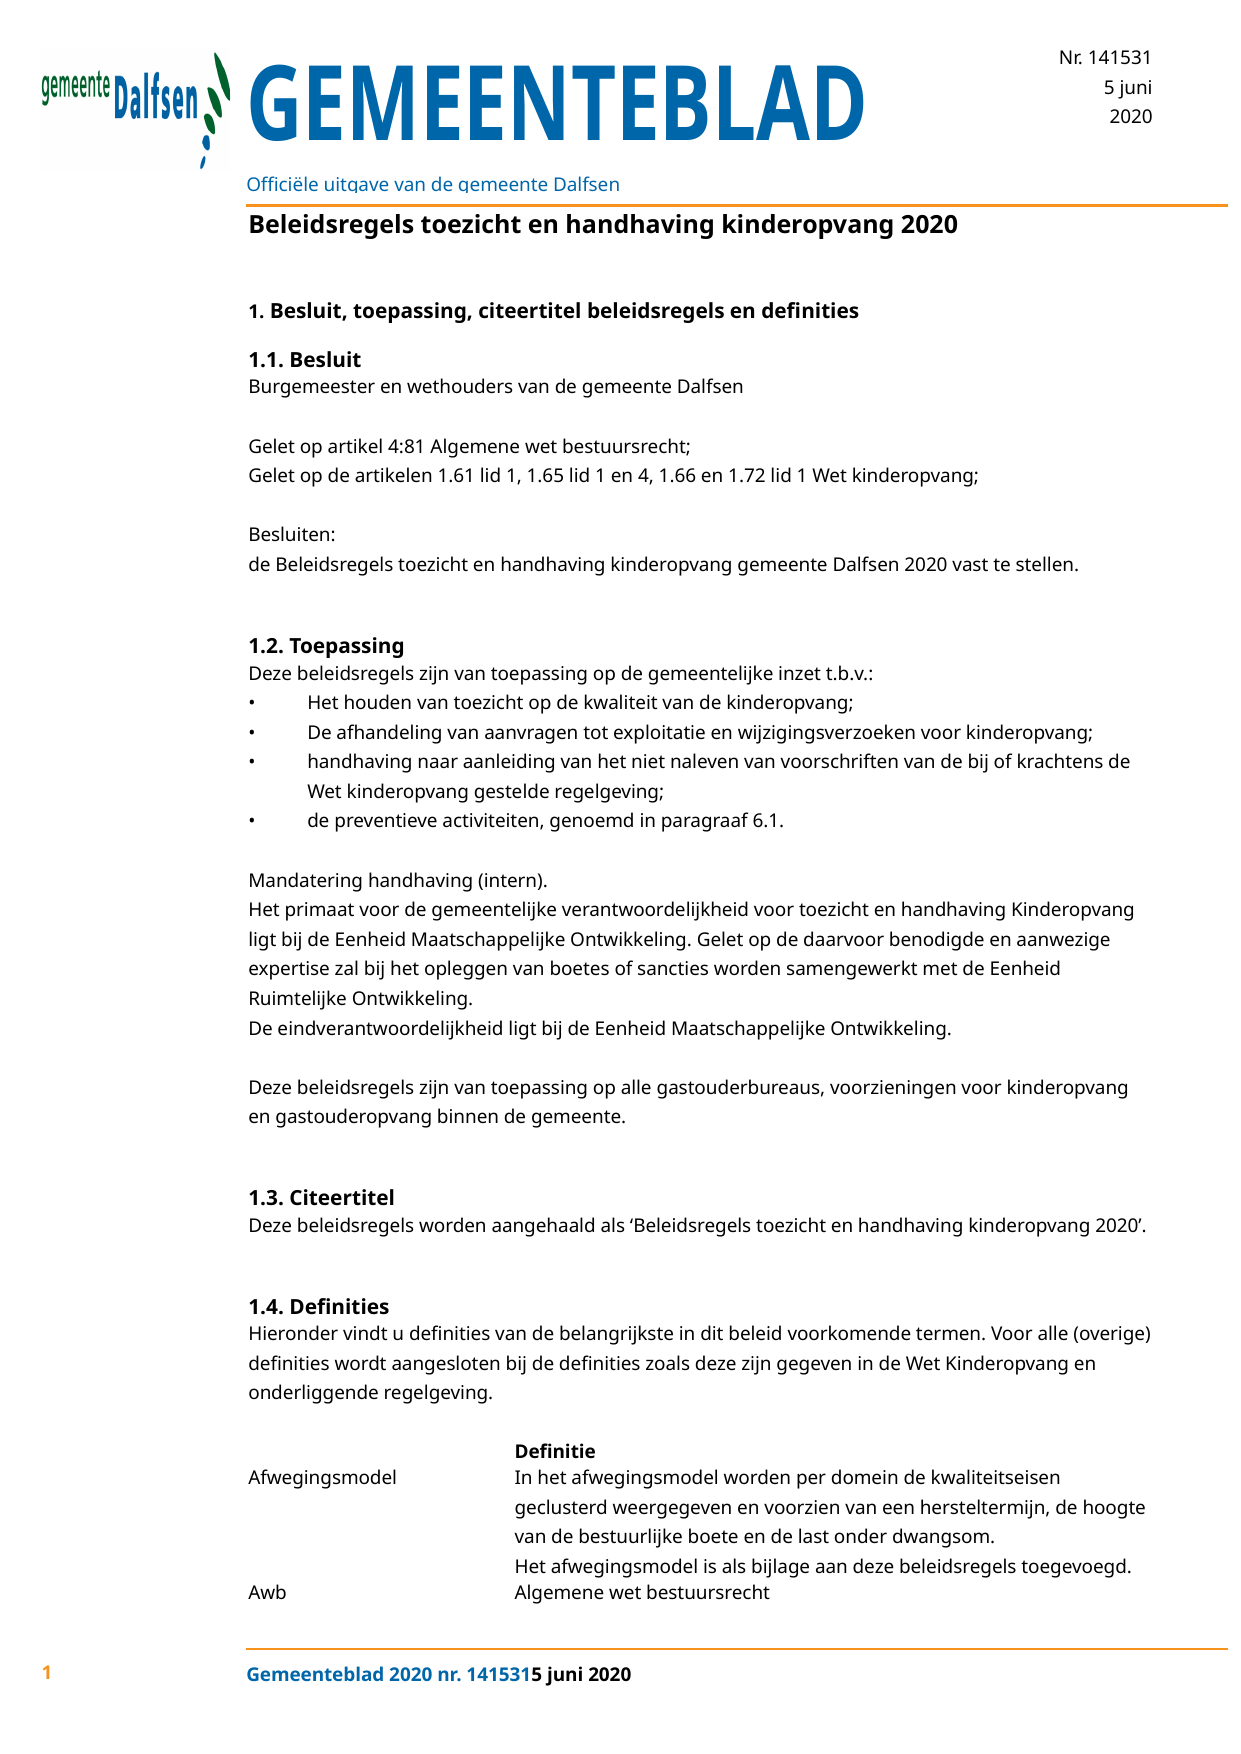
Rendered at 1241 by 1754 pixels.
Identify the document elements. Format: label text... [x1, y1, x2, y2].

text Deze beleidsregels zijn van toepassing op de gemeentelijke inzet t.b.v.: [248, 660, 1152, 685]
table_header Definitie [514, 1439, 1152, 1464]
text Beleidsregels toezicht en handhaving kinderopvang 2020 [248, 207, 1152, 241]
table_cell Algemene wet bestuursrecht [514, 1579, 1152, 1605]
text Mandatering handhaving (intern). [248, 867, 1152, 892]
text Hieronder vindt u definities van de belangrijkste in dit beleid voorkomende termen. Voor alle (overige) definities wordt aangesloten bij de definities zoals deze zijn gegeven in de Wet Kinderopvang en onderliggende regelgeving. [248, 1320, 1152, 1405]
text 1.1. Besluit [248, 345, 1152, 374]
table_header [248, 1439, 514, 1464]
text Besluiten: [248, 522, 1152, 547]
list De afhandeling van aanvragen tot exploitatie en wijzigingsverzoeken voor kinderopvang; [248, 719, 1152, 744]
text de Beleidsregels toezicht en handhaving kinderopvang gemeente Dalfsen 2020 vast te stellen. [248, 551, 1152, 577]
list de preventieve activiteiten, genoemd in paragraaf 6.1. [248, 808, 1152, 833]
text Het primaat voor de gemeentelijke verantwoordelijkheid voor toezicht en handhaving Kinderopvang ligt bij de Eenheid Maatschappelijke Ontwikkeling. Gelet op de daarvoor benodigde en aanwezige expertise zal bij het opleggen van boetes of sancties worden samengewerkt met de Eenheid Ruimtelijke Ontwikkeling. [248, 896, 1152, 1011]
text Deze beleidsregels zijn van toepassing op alle gastouderbureaus, voorzieningen voor kinderopvang en gastouderopvang binnen de gemeente. [248, 1074, 1152, 1129]
table_cell Awb [248, 1579, 514, 1605]
text 1.4. Definities [248, 1292, 1152, 1320]
text De eindverantwoordelijkheid ligt bij de Eenheid Maatschappelijke Ontwikkeling. [248, 1015, 1152, 1040]
text 1. Besluit, toepassing, citeertitel beleidsregels en definities [248, 296, 1152, 324]
table_cell In het afwegingsmodel worden per domein de kwaliteitseisen geclusterd weergegeven en voorzien van een hersteltermijn, de hoogte van de bestuurlijke boete en de last onder dwangsom. Het afwegingsmodel is als bijlage aan deze beleidsregels toegevoegd. [514, 1465, 1152, 1579]
text Deze beleidsregels worden aangehaald als ‘Beleidsregels toezicht en handhaving kinderopvang 2020’. [248, 1212, 1152, 1238]
text 1.3. Citeertitel [248, 1183, 1152, 1212]
table_cell Afwegingsmodel [248, 1465, 514, 1579]
list Het houden van toezicht op de kwaliteit van de kinderopvang; [248, 689, 1152, 715]
list handhaving naar aanleiding van het niet naleven van voorschriften van de bij of krachtens de Wet kinderopvang gestelde regelgeving; [248, 748, 1152, 804]
picture [41, 47, 231, 172]
text Gelet op de artikelen 1.61 lid 1, 1.65 lid 1 en 4, 1.66 en 1.72 lid 1 Wet kinderopvang; [248, 462, 1152, 488]
text Gelet op artikel 4:81 Algemene wet bestuursrecht; [248, 433, 1152, 459]
text 1.2. Toepassing [248, 631, 1152, 660]
text Burgemeester en wethouders van de gemeente Dalfsen [248, 374, 1152, 399]
